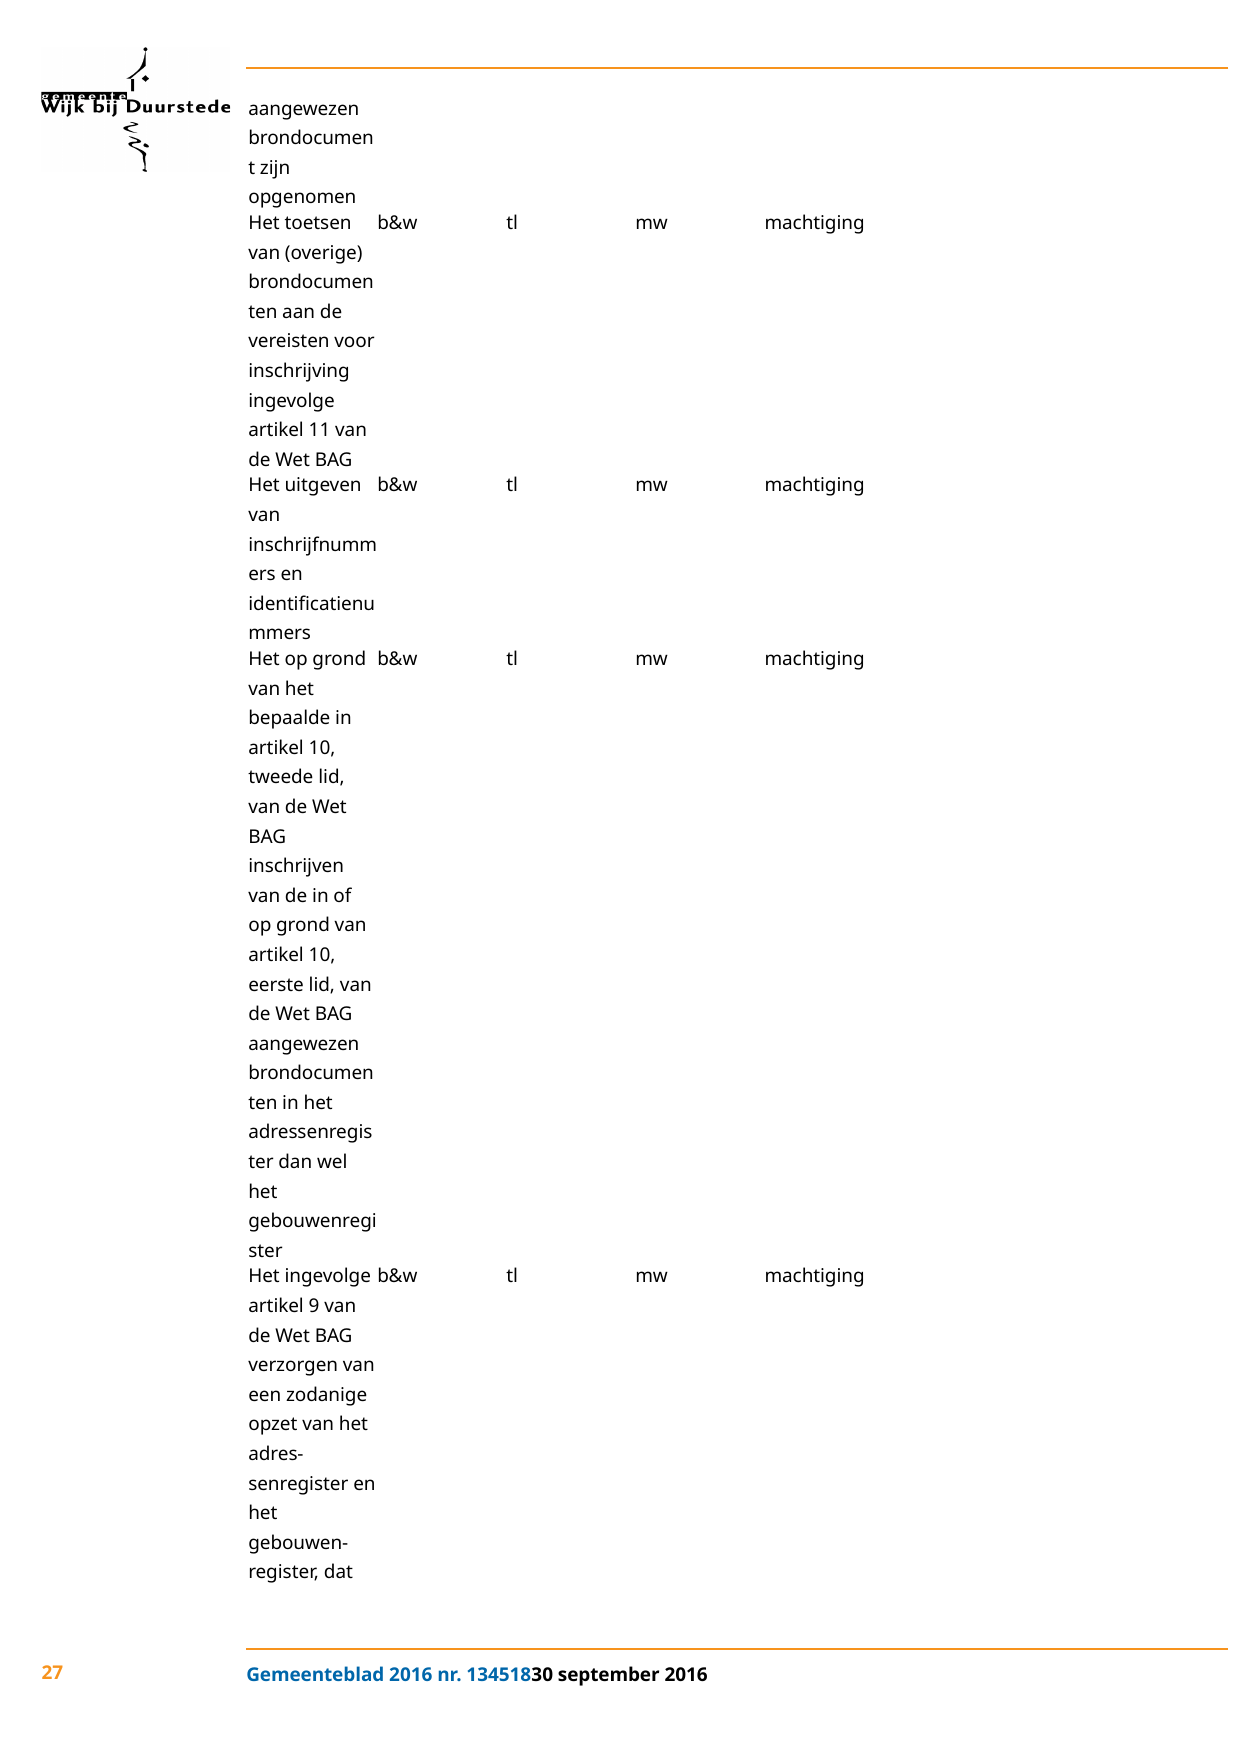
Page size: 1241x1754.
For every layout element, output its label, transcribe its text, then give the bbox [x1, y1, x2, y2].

table_cell mw [635, 645, 764, 1263]
table_cell tl [506, 1263, 635, 1584]
table_cell Het ingevolge artikel 9 van de Wet BAG verzorgen van een zodanige opzet van het adres-senregister en het gebouwen-register, dat [248, 1263, 377, 1584]
table_cell machtiging [764, 645, 893, 1263]
table_cell [894, 95, 1022, 209]
table_cell tl [506, 645, 635, 1263]
table_cell [506, 95, 635, 209]
table_cell [764, 95, 893, 209]
table_cell mw [635, 472, 764, 645]
table_cell [894, 645, 1022, 1263]
table_cell [894, 472, 1022, 645]
table_cell tl [506, 209, 635, 472]
table_cell mw [635, 1263, 764, 1584]
table_cell mw [635, 209, 764, 472]
table_cell [894, 209, 1022, 472]
table_cell [377, 95, 506, 209]
table_cell b&w [377, 472, 506, 645]
table_cell machtiging [764, 209, 893, 472]
table_cell tl [506, 472, 635, 645]
table_cell machtiging [764, 472, 893, 645]
table_cell Het op grond van het bepaalde in artikel 10, tweede lid, van de Wet BAG inschrijven van de in of op grond van artikel 10, eerste lid, van de Wet BAG aangewezen brondocumenten in het adressenregister dan wel het gebouwenregister [248, 645, 377, 1263]
picture [41, 47, 231, 172]
table_cell machtiging [764, 1263, 893, 1584]
table_cell b&w [377, 645, 506, 1263]
table_cell [635, 95, 764, 209]
table_cell [894, 1263, 1022, 1584]
table_cell Het toetsen van (overige) brondocumenten aan de vereisten voor inschrijving ingevolge artikel 11 van de Wet BAG [248, 209, 377, 472]
table_cell aangewezen brondocument zijn opgenomen [248, 95, 377, 209]
table_cell b&w [377, 1263, 506, 1584]
table_cell Het uitgeven van inschrijfnummers en identificatienummers [248, 472, 377, 645]
table_cell b&w [377, 209, 506, 472]
